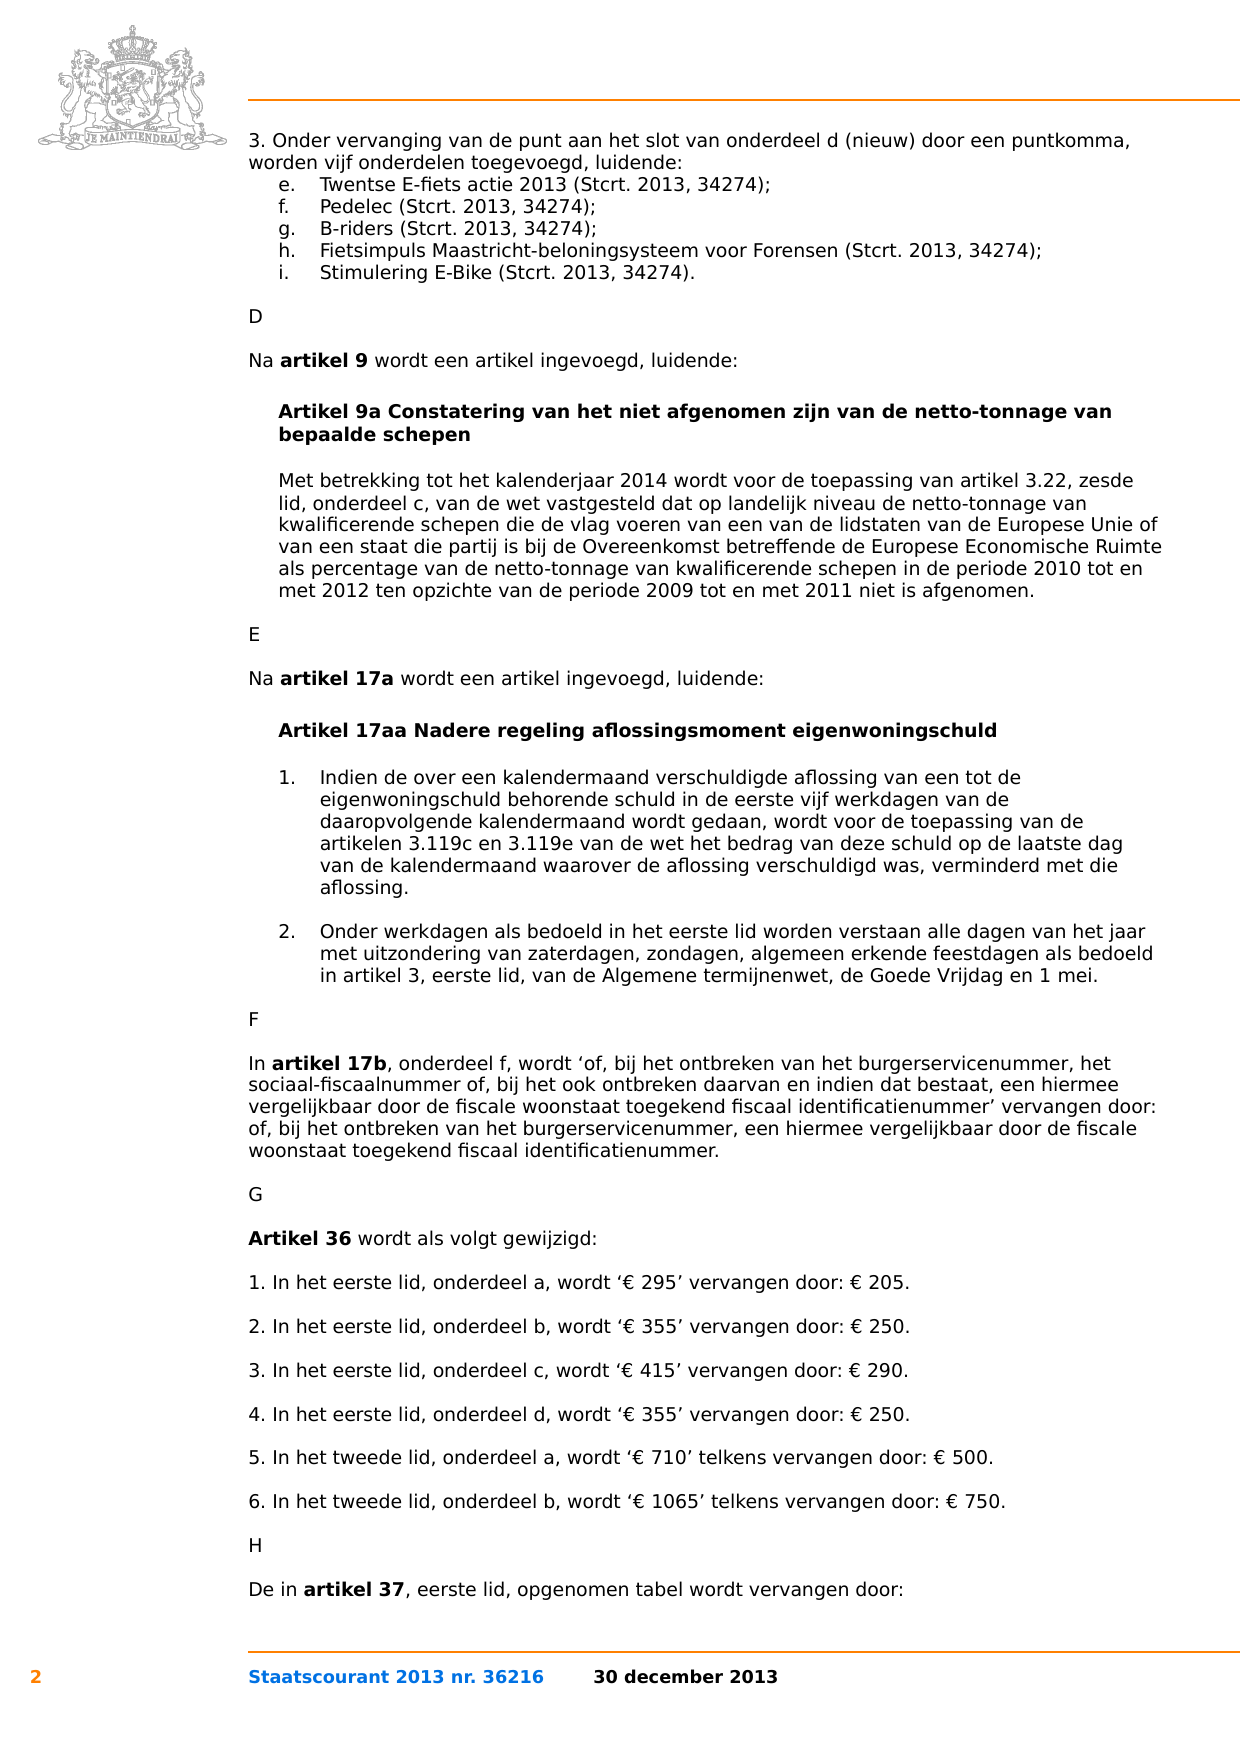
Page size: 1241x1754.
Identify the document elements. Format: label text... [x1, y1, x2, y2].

text h. Fietsimpuls Maastricht-beloningsysteem voor Forensen (Stcrt. 2013, 34274); [278, 240, 1163, 262]
text 2. In het eerste lid, onderdeel b, wordt ‘€ 355’ vervangen door: € 250. [248, 1316, 1163, 1338]
text f. Pedelec (Stcrt. 2013, 34274); [278, 196, 1163, 218]
picture [38, 25, 227, 150]
text 3. In het eerste lid, onderdeel c, wordt ‘€ 415’ vervangen door: € 290. [248, 1359, 1163, 1382]
text 4. In het eerste lid, onderdeel d, wordt ‘€ 355’ vervangen door: € 250. [248, 1403, 1163, 1425]
text G [248, 1184, 1163, 1206]
text 2. Onder werkdagen als bedoeld in het eerste lid worden verstaan alle dagen van het jaar met uitzondering van zaterdagen, zondagen, algemeen erkende feestdagen als bedoeld in artikel 3, eerste lid, van de Algemene termijnenwet, de Goede Vrijdag en 1 mei. [278, 921, 1163, 987]
text Met betrekking tot het kalenderjaar 2014 wordt voor de toepassing van artikel 3.22, zesde lid, onderdeel c, van de wet vastgesteld dat op landelijk niveau de netto-tonnage van kwalificerende schepen die de vlag voeren van een van de lidstaten van de Europese Unie of van een staat die partij is bij de Overeenkomst betreffende de Europese Economische Ruimte als percentage van de netto-tonnage van kwalificerende schepen in de periode 2010 tot en met 2012 ten opzichte van de periode 2009 tot en met 2011 niet is afgenomen. [278, 470, 1163, 602]
text 1. In het eerste lid, onderdeel a, wordt ‘€ 295’ vervangen door: € 205. [248, 1272, 1163, 1294]
text E [248, 624, 1163, 646]
text In artikel 17b, onderdeel f, wordt ‘of, bij het ontbreken van het burgerservicenummer, het sociaal-fiscaalnummer of, bij het ook ontbreken daarvan en indien dat bestaat, een hiermee vergelijkbaar door de fiscale woonstaat toegekend fiscaal identificatienummer’ vervangen door: of, bij het ontbreken van het burgerservicenummer, een hiermee vergelijkbaar door de fiscale woonstaat toegekend fiscaal identificatienummer. [248, 1052, 1163, 1162]
text F [248, 1008, 1163, 1031]
subtitle Artikel 17aa Nadere regeling aflossingsmoment eigenwoningschuld [278, 720, 1163, 742]
text D [248, 306, 1163, 328]
text 5. In het tweede lid, onderdeel a, wordt ‘€ 710’ telkens vervangen door: € 500. [248, 1447, 1163, 1469]
subtitle Artikel 9a Constatering van het niet afgenomen zijn van de netto-tonnage van bepaalde schepen [278, 401, 1163, 445]
text e. Twentse E-fiets actie 2013 (Stcrt. 2013, 34274); [278, 174, 1163, 196]
text Na artikel 9 wordt een artikel ingevoegd, luidende: [248, 349, 1163, 371]
text 1. Indien de over een kalendermaand verschuldigde aflossing van een tot de eigenwoningschuld behorende schuld in de eerste vijf werkdagen van de daaropvolgende kalendermaand wordt gedaan, wordt voor de toepassing van de artikelen 3.119c en 3.119e van de wet het bedrag van deze schuld op de laatste dag van de kalendermaand waarover de aflossing verschuldigd was, verminderd met die aflossing. [278, 767, 1163, 899]
text 6. In het tweede lid, onderdeel b, wordt ‘€ 1065’ telkens vervangen door: € 750. [248, 1491, 1163, 1513]
text g. B-riders (Stcrt. 2013, 34274); [278, 218, 1163, 240]
text Na artikel 17a wordt een artikel ingevoegd, luidende: [248, 668, 1163, 690]
text De in artikel 37, eerste lid, opgenomen tabel wordt vervangen door: [248, 1579, 1163, 1601]
text Artikel 36 wordt als volgt gewijzigd: [248, 1228, 1163, 1250]
text H [248, 1535, 1163, 1557]
text 3. Onder vervanging van de punt aan het slot van onderdeel d (nieuw) door een puntkomma, worden vijf onderdelen toegevoegd, luidende: [248, 130, 1163, 174]
text i. Stimulering E-Bike (Stcrt. 2013, 34274). [278, 262, 1163, 284]
